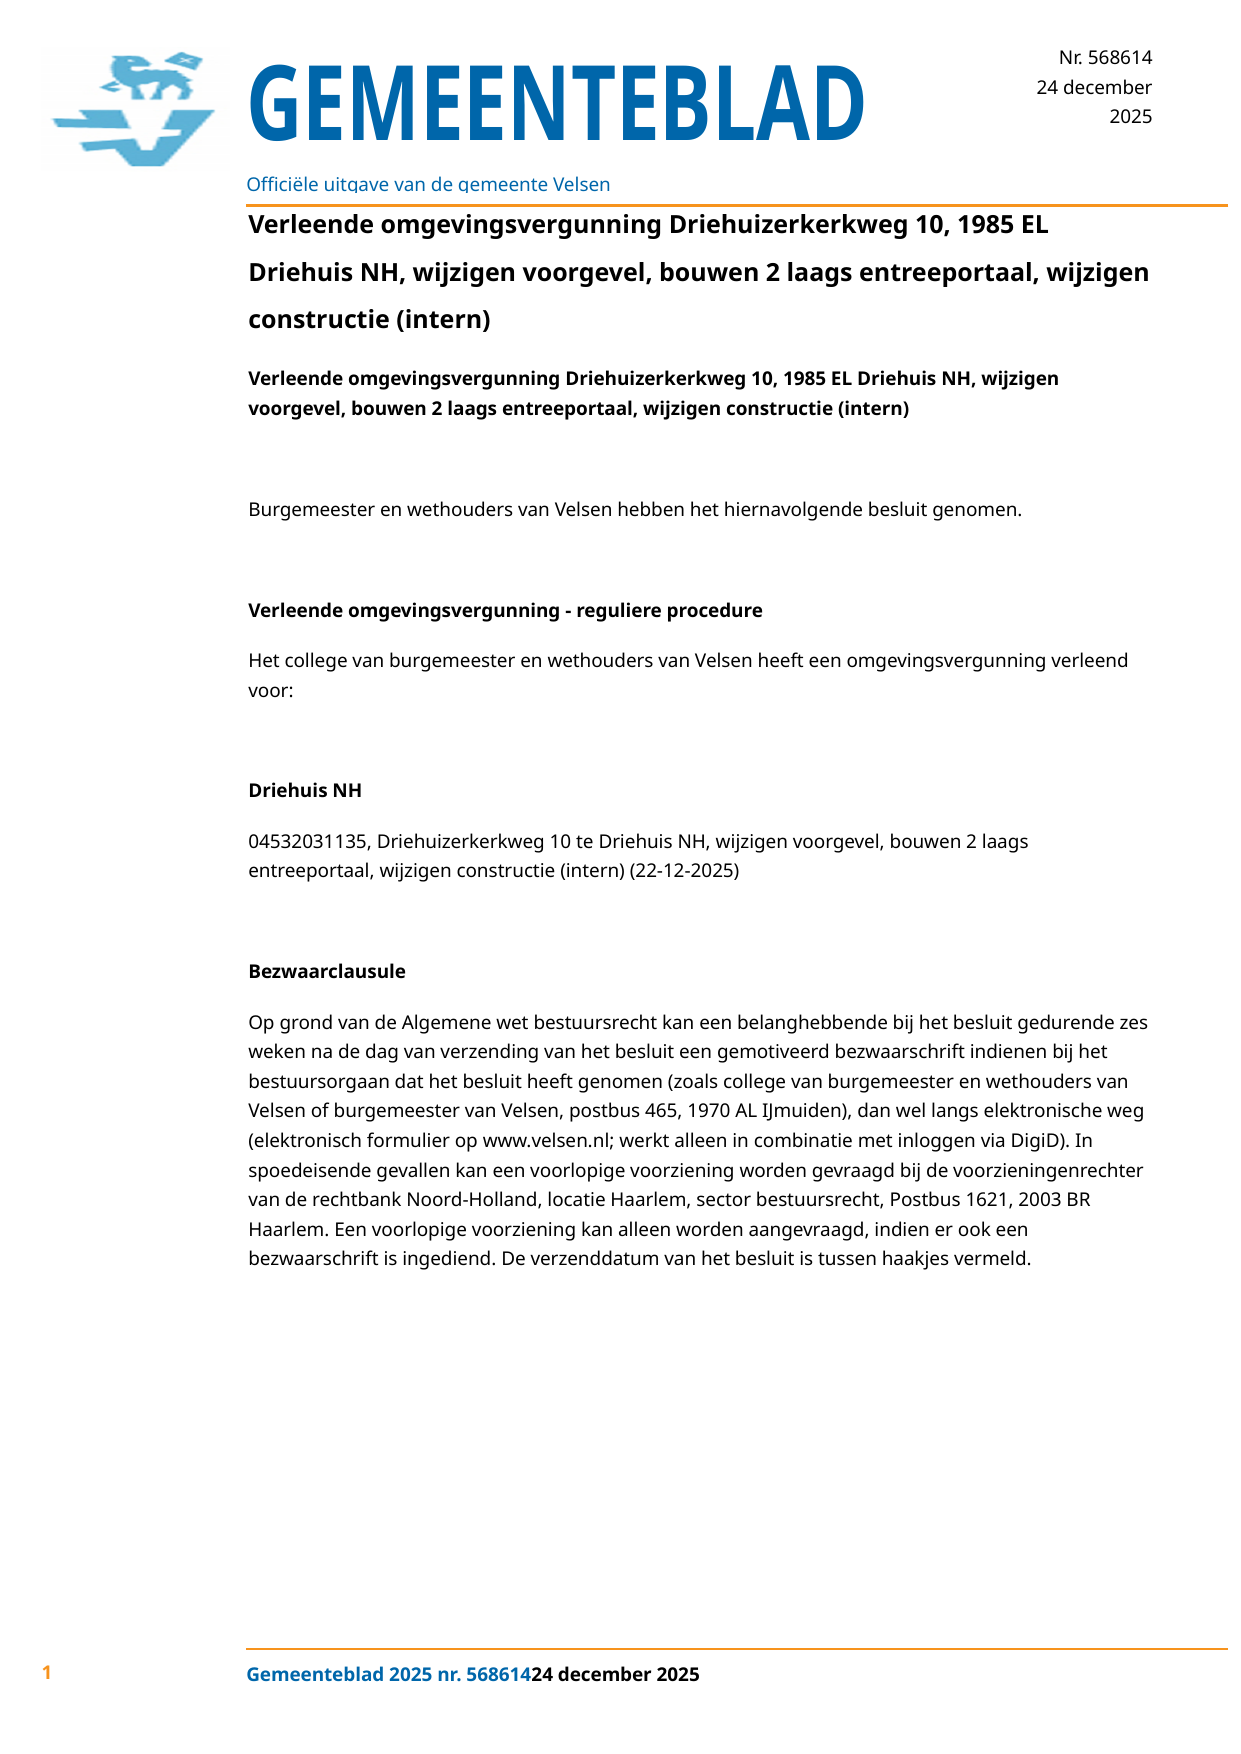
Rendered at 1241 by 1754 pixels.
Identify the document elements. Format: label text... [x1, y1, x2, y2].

picture [41, 47, 231, 172]
text Op grond van de Algemene wet bestuursrecht kan een belanghebbende bij het besluit gedurende zes weken na de dag van verzending van het besluit een gemotiveerd bezwaarschrift indienen bij het bestuursorgaan dat het besluit heeft genomen (zoals college van burgemeester en wethouders van Velsen of burgemeester van Velsen, postbus 465, 1970 AL IJmuiden), dan wel langs elektronische weg (elektronisch formulier op www.velsen.nl; werkt alleen in combinatie met inloggen via DigiD). In spoedeisende gevallen kan een voorlopige voorziening worden gevraagd bij de voorzieningenrechter van de rechtbank Noord-Holland, locatie Haarlem, sector bestuursrecht, Postbus 1621, 2003 BR Haarlem. Een voorlopige voorziening kan alleen worden aangevraagd, indien er ook een bezwaarschrift is ingediend. De verzenddatum van het besluit is tussen haakjes vermeld. [248, 1009, 1152, 1271]
text Het college van burgemeester en wethouders van Velsen heeft een omgevingsvergunning verleend voor: [248, 647, 1152, 702]
text Verleende omgevingsvergunning Driehuizerkerkweg 10, 1985 EL Driehuis NH, wijzigen voorgevel, bouwen 2 laags entreeportaal, wijzigen constructie (intern) [248, 366, 1152, 421]
text Verleende omgevingsvergunning - reguliere procedure [248, 597, 1152, 622]
text Verleende omgevingsvergunning Driehuizerkerkweg 10, 1985 EL Driehuis NH, wijzigen voorgevel, bouwen 2 laags entreeportaal, wijzigen constructie (intern) [248, 207, 1152, 336]
text Burgemeester en wethouders van Velsen hebben het hiernavolgende besluit genomen. [248, 496, 1152, 522]
text Driehuis NH [248, 778, 1152, 803]
text Bezwaarclausule [248, 958, 1152, 984]
text 04532031135, Driehuizerkerkweg 10 te Driehuis NH, wijzigen voorgevel, bouwen 2 laags entreeportaal, wijzigen constructie (intern) (22-12-2025) [248, 828, 1152, 883]
